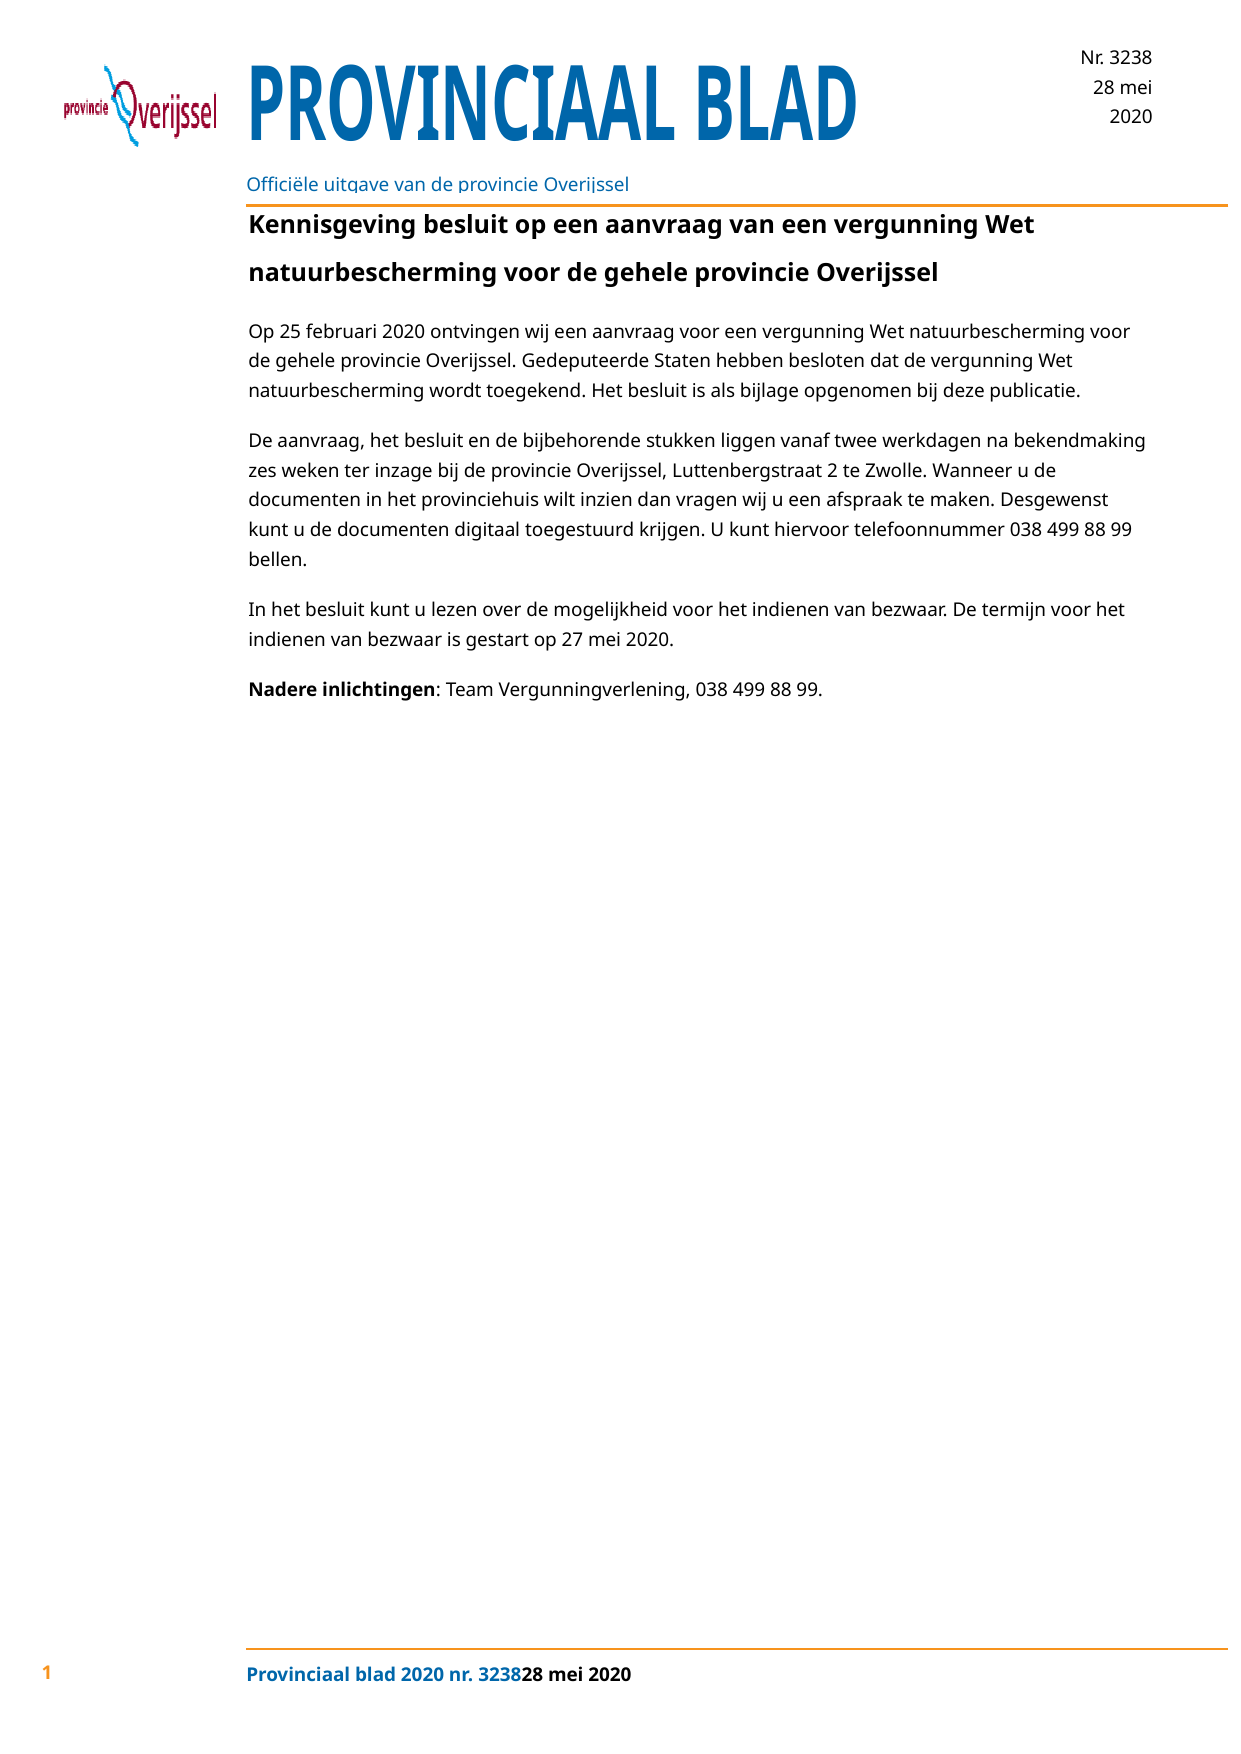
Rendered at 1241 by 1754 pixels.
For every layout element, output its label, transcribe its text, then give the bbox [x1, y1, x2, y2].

text Op 25 februari 2020 ontvingen wij een aanvraag voor een vergunning Wet natuurbescherming voor de gehele provincie Overijssel. Gedeputeerde Staten hebben besloten dat de vergunning Wet natuurbescherming wordt toegekend. Het besluit is als bijlage opgenomen bij deze publicatie. [248, 318, 1152, 403]
text In het besluit kunt u lezen over de mogelijkheid voor het indienen van bezwaar. De termijn voor het indienen van bezwaar is gestart op 27 mei 2020. [248, 596, 1152, 652]
text Nadere inlichtingen: Team Vergunningverlening, 038 499 88 99. [248, 676, 1152, 702]
text Kennisgeving besluit op een aanvraag van een vergunning Wet natuurbescherming voor de gehele provincie Overijssel [248, 207, 1152, 288]
picture [41, 47, 231, 172]
text De aanvraag, het besluit en de bijbehorende stukken liggen vanaf twee werkdagen na bekendmaking zes weken ter inzage bij de provincie Overijssel, Luttenbergstraat 2 te Zwolle. Wanneer u de documenten in het provinciehuis wilt inzien dan vragen wij u een afspraak te maken. Desgewenst kunt u de documenten digitaal toegestuurd krijgen. U kunt hiervoor telefoonnummer 038 499 88 99 bellen. [248, 427, 1152, 572]
